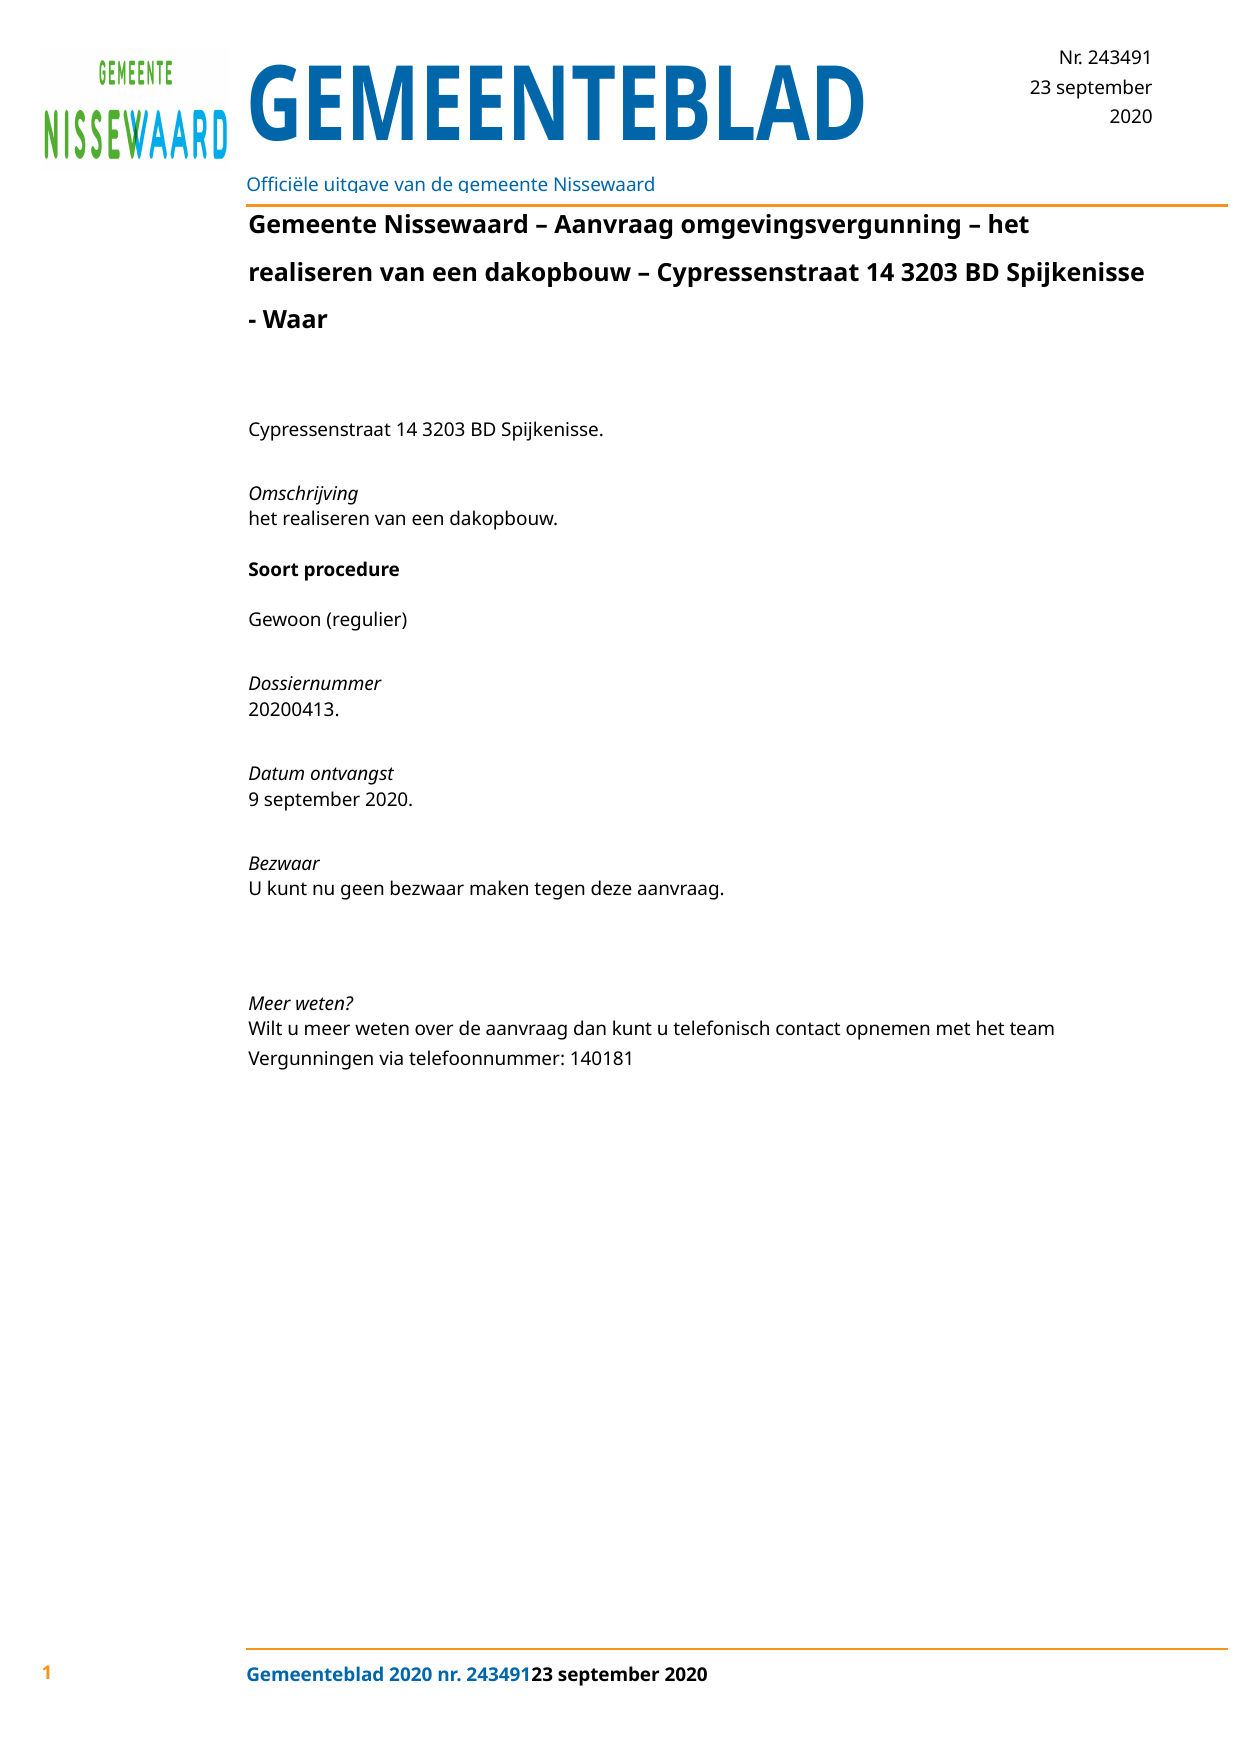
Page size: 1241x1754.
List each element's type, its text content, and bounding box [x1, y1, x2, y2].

text Gemeente Nissewaard – Aanvraag omgevingsvergunning – het realiseren van een dakopbouw – Cypressenstraat 14 3203 BD Spijkenisse - Waar [248, 207, 1152, 336]
text Soort procedure [248, 556, 1152, 582]
text het realiseren van een dakopbouw. [248, 506, 1152, 531]
text Wilt u meer weten over de aanvraag dan kunt u telefonisch contact opnemen met het team Vergunningen via telefoonnummer: 140181 [248, 1016, 1152, 1071]
text 9 september 2020. [248, 786, 1152, 812]
text Bezwaar [248, 850, 1152, 876]
text U kunt nu geen bezwaar maken tegen deze aanvraag. [248, 876, 1152, 901]
text Gewoon (regulier) [248, 606, 1152, 632]
text Dossiernummer [248, 670, 1152, 696]
text Meer weten? [248, 990, 1152, 1016]
picture [41, 47, 231, 172]
text Omschrijving [248, 480, 1152, 506]
text Datum ontvangst [248, 760, 1152, 786]
text 20200413. [248, 696, 1152, 722]
text Cypressenstraat 14 3203 BD Spijkenisse. [248, 416, 1152, 442]
